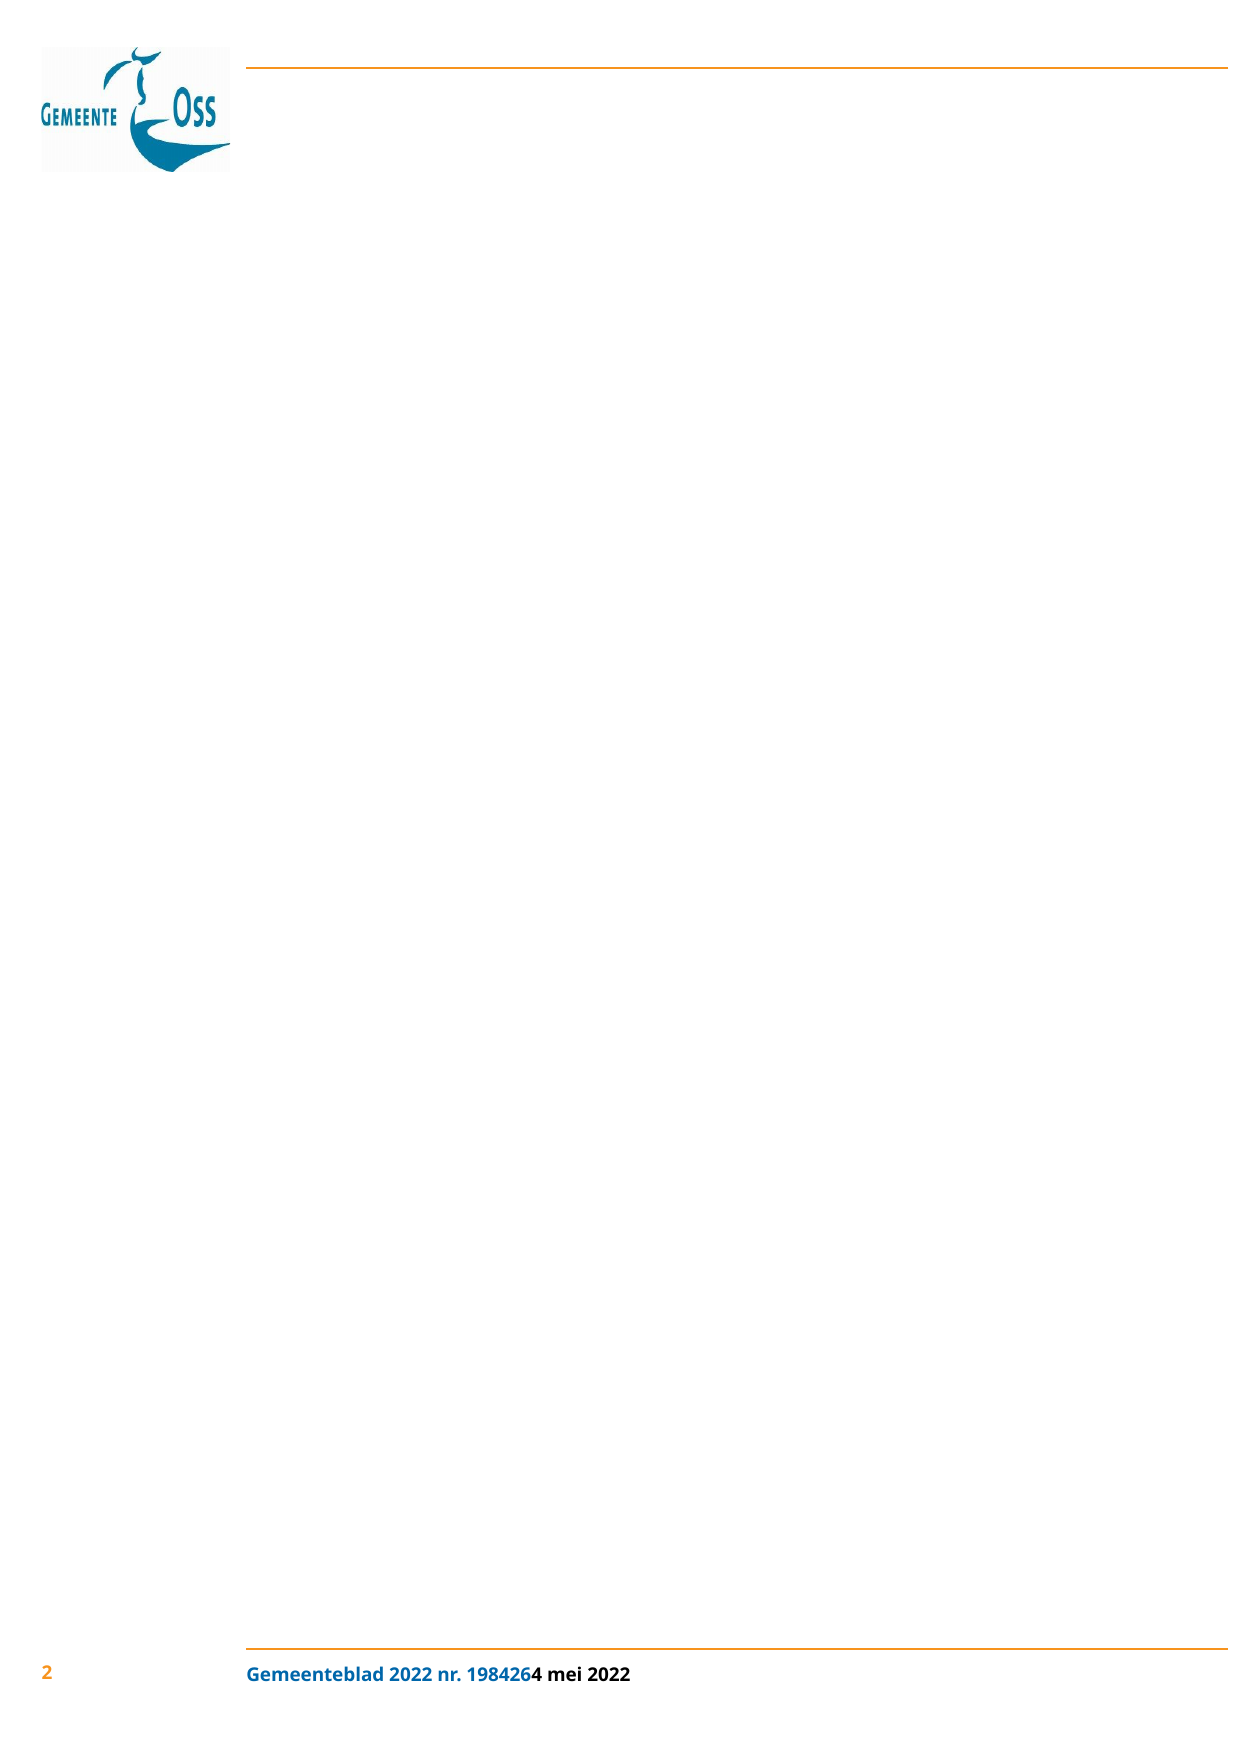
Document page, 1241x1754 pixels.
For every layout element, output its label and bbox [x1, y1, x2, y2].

picture [41, 47, 231, 172]
